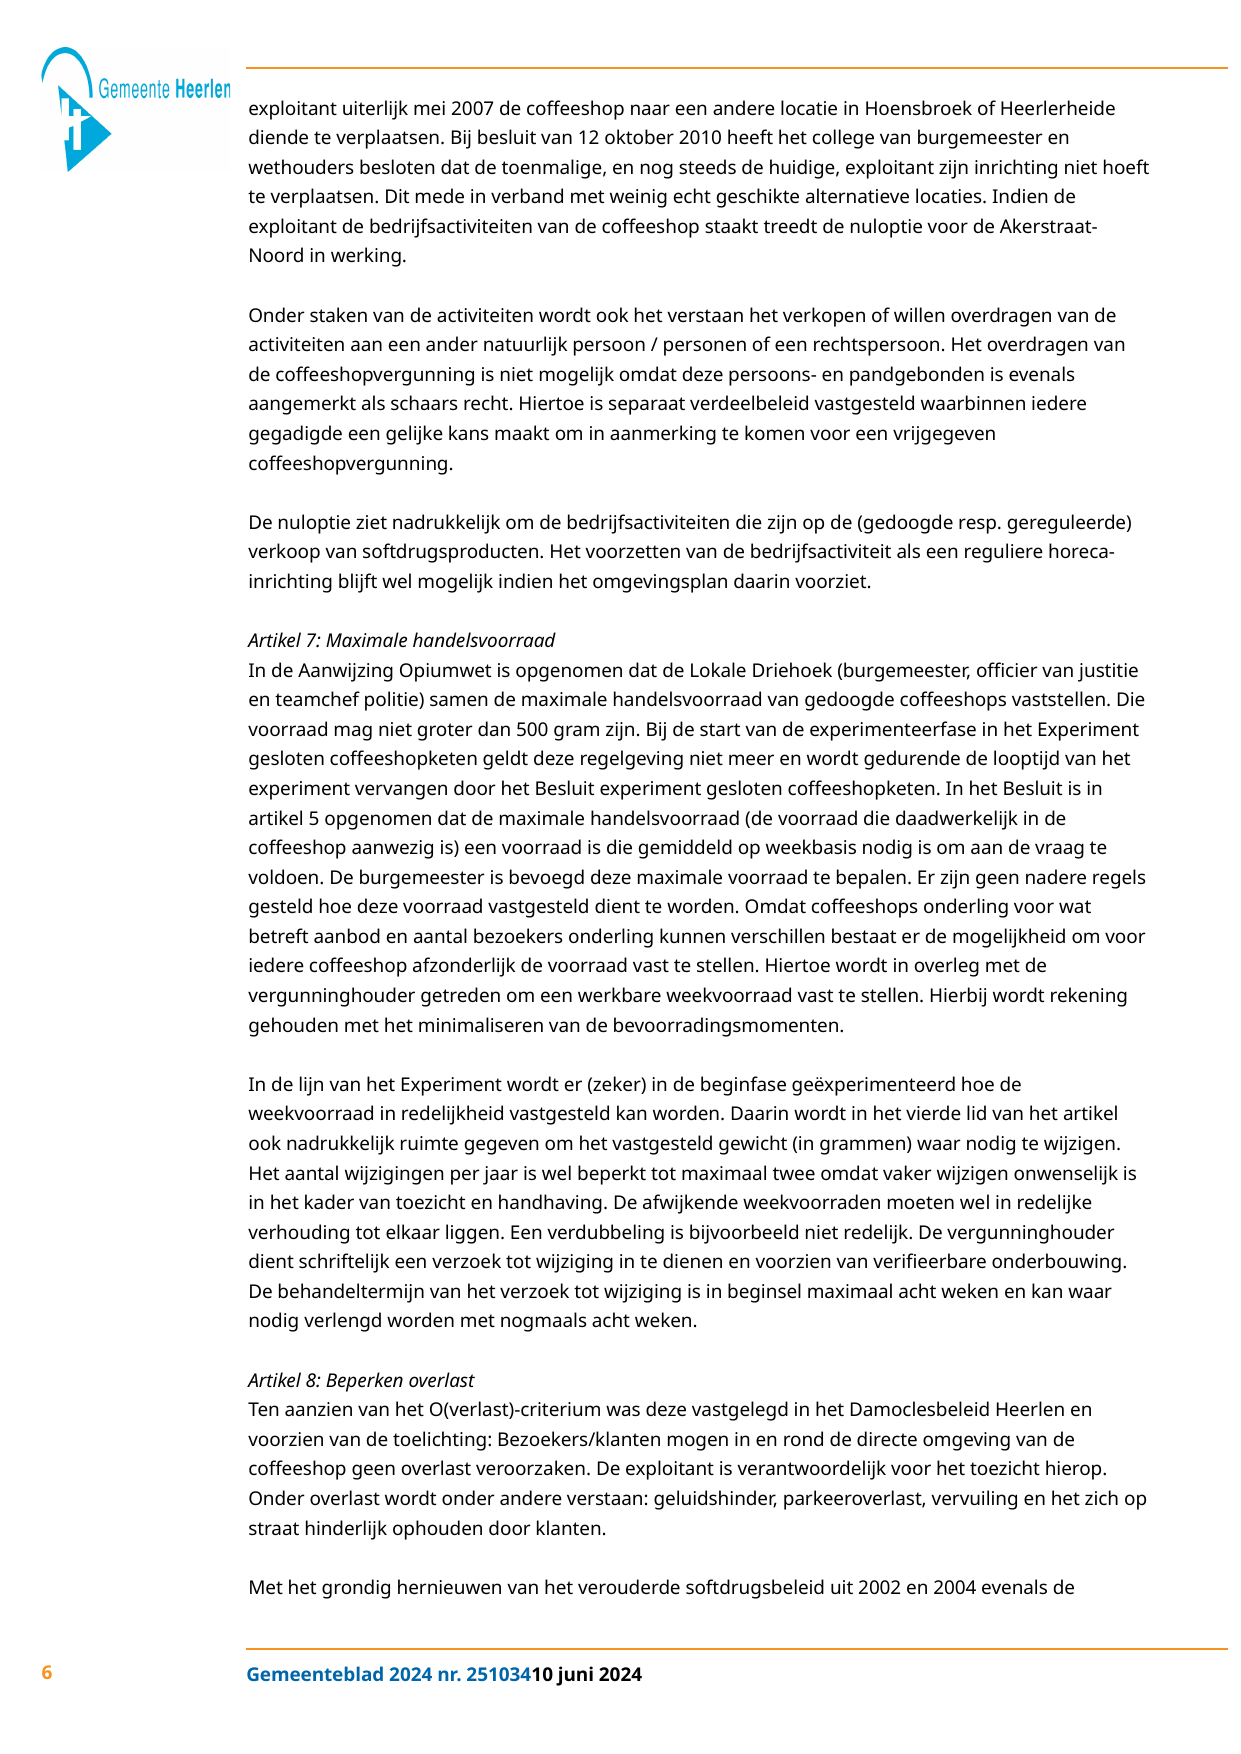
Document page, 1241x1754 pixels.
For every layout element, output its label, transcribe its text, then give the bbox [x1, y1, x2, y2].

text Artikel 7: Maximale handelsvoorraad [248, 627, 1152, 653]
picture [41, 47, 231, 172]
text De nuloptie ziet nadrukkelijk om de bedrijfsactiviteiten die zijn op de (gedoogde resp. gereguleerde) verkoop van softdrugsproducten. Het voorzetten van de bedrijfsactiviteit als een reguliere horeca-inrichting blijft wel mogelijk indien het omgevingsplan daarin voorziet. [248, 509, 1152, 594]
picture [41, 47, 59, 70]
text Onder staken van de activiteiten wordt ook het verstaan het verkopen of willen overdragen van de activiteiten aan een ander natuurlijk persoon / personen of een rechtspersoon. Het overdragen van de coffeeshopvergunning is niet mogelijk omdat deze persoons- en pandgebonden is evenals aangemerkt als schaars recht. Hiertoe is separaat verdeelbeleid vastgesteld waarbinnen iedere gegadigde een gelijke kans maakt om in aanmerking te komen voor een vrijgegeven coffeeshopvergunning. [248, 302, 1152, 476]
text Artikel 8: Beperken overlast [248, 1367, 1152, 1393]
text Met het grondig hernieuwen van het verouderde softdrugsbeleid uit 2002 en 2004 evenals de [248, 1574, 1152, 1600]
text exploitant uiterlijk mei 2007 de coffeeshop naar een andere locatie in Hoensbroek of Heerlerheide diende te verplaatsen. Bij besluit van 12 oktober 2010 heeft het college van burgemeester en wethouders besloten dat de toenmalige, en nog steeds de huidige, exploitant zijn inrichting niet hoeft te verplaatsen. Dit mede in verband met weinig echt geschikte alternatieve locaties. Indien de exploitant de bedrijfsactiviteiten van de coffeeshop staakt treedt de nuloptie voor de Akerstraat-Noord in werking. [248, 95, 1152, 268]
text In de Aanwijzing Opiumwet is opgenomen dat de Lokale Driehoek (burgemeester, officier van justitie en teamchef politie) samen de maximale handelsvoorraad van gedoogde coffeeshops vaststellen. Die voorraad mag niet groter dan 500 gram zijn. Bij de start van de experimenteerfase in het Experiment gesloten coffeeshopketen geldt deze regelgeving niet meer en wordt gedurende de looptijd van het experiment vervangen door het Besluit experiment gesloten coffeeshopketen. In het Besluit is in artikel 5 opgenomen dat de maximale handelsvoorraad (de voorraad die daadwerkelijk in de coffeeshop aanwezig is) een voorraad is die gemiddeld op weekbasis nodig is om aan de vraag te voldoen. De burgemeester is bevoegd deze maximale voorraad te bepalen. Er zijn geen nadere regels gesteld hoe deze voorraad vastgesteld dient te worden. Omdat coffeeshops onderling voor wat betreft aanbod en aantal bezoekers onderling kunnen verschillen bestaat er de mogelijkheid om voor iedere coffeeshop afzonderlijk de voorraad vast te stellen. Hiertoe wordt in overleg met de vergunninghouder getreden om een werkbare weekvoorraad vast te stellen. Hierbij wordt rekening gehouden met het minimaliseren van de bevoorradingsmomenten. [248, 657, 1152, 1038]
text Ten aanzien van het O(verlast)-criterium was deze vastgelegd in het Damoclesbeleid Heerlen en voorzien van de toelichting: Bezoekers/klanten mogen in en rond de directe omgeving van de coffeeshop geen overlast veroorzaken. De exploitant is verantwoordelijk voor het toezicht hierop. Onder overlast wordt onder andere verstaan: geluidshinder, parkeeroverlast, vervuiling en het zich op straat hinderlijk ophouden door klanten. [248, 1396, 1152, 1541]
text In de lijn van het Experiment wordt er (zeker) in de beginfase geëxperimenteerd hoe de weekvoorraad in redelijkheid vastgesteld kan worden. Daarin wordt in het vierde lid van het artikel ook nadrukkelijk ruimte gegeven om het vastgesteld gewicht (in grammen) waar nodig te wijzigen. Het aantal wijzigingen per jaar is wel beperkt tot maximaal twee omdat vaker wijzigen onwenselijk is in het kader van toezicht en handhaving. De afwijkende weekvoorraden moeten wel in redelijke verhouding tot elkaar liggen. Een verdubbeling is bijvoorbeeld niet redelijk. De vergunninghouder dient schriftelijk een verzoek tot wijziging in te dienen en voorzien van verifieerbare onderbouwing. De behandeltermijn van het verzoek tot wijziging is in beginsel maximaal acht weken en kan waar nodig verlengd worden met nogmaals acht weken. [248, 1071, 1152, 1333]
